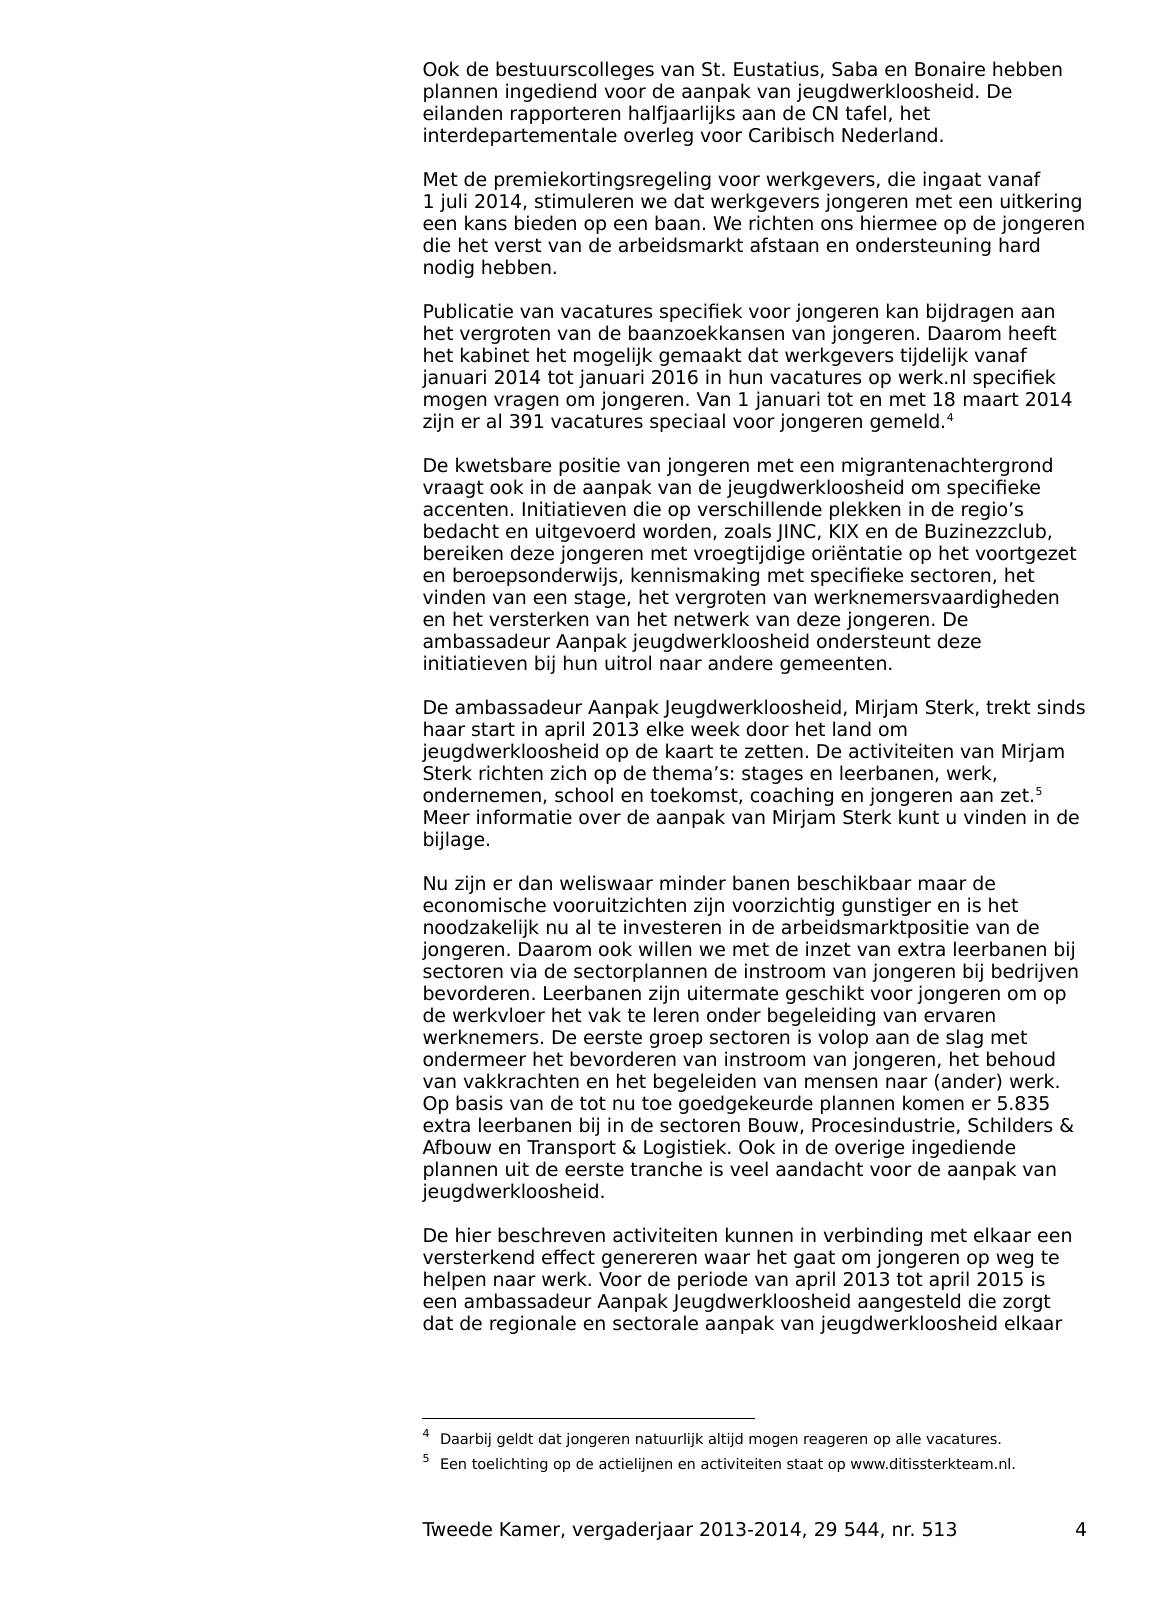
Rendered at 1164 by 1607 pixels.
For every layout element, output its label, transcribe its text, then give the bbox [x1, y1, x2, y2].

text Publicatie van vacatures specifiek voor jongeren kan bijdragen aan het vergroten van de baanzoekkansen van jongeren. Daarom heeft het kabinet het mogelijk gemaakt dat werkgevers tijdelijk vanaf januari 2014 tot januari 2016 in hun vacatures op werk.nl specifiek mogen vragen om jongeren. Van 1 januari tot en met 18 maart 2014 zijn er al 391 vacatures speciaal voor jongeren gemeld. [422, 301, 1087, 433]
text Ook de bestuurscolleges van St. Eustatius, Saba en Bonaire hebben plannen ingediend voor de aanpak van jeugdwerkloosheid. De eilanden rapporteren halfjaarlijks aan de CN tafel, het interdepartementale overleg voor Caribisch Nederland. [422, 59, 1087, 147]
text Daarbij geldt dat jongeren natuurlijk altijd mogen reageren op alle vacatures. [422, 1427, 1087, 1449]
text De ambassadeur Aanpak Jeugdwerkloosheid, Mirjam Sterk, trekt sinds haar start in april 2013 elke week door het land om jeugdwerkloosheid op de kaart te zetten. De activiteiten van Mirjam Sterk richten zich op de thema’s: stages en leerbanen, werk, ondernemen, school en toekomst, coaching en jongeren aan zet. Meer informatie over de aanpak van Mirjam Sterk kunt u vinden in de bijlage. [422, 697, 1087, 851]
text De hier beschreven activiteiten kunnen in verbinding met elkaar een versterkend effect genereren waar het gaat om jongeren op weg te helpen naar werk. Voor de periode van april 2013 tot april 2015 is een ambassadeur Aanpak Jeugdwerkloosheid aangesteld die zorgt dat de regionale en sectorale aanpak van jeugdwerkloosheid elkaar [422, 1225, 1087, 1335]
text Met de premiekortingsregeling voor werkgevers, die ingaat vanaf 1 juli 2014, stimuleren we dat werkgevers jongeren met een uitkering een kans bieden op een baan. We richten ons hiermee op de jongeren die het verst van de arbeidsmarkt afstaan en ondersteuning hard nodig hebben. [422, 169, 1087, 279]
text Nu zijn er dan weliswaar minder banen beschikbaar maar de economische vooruitzichten zijn voorzichtig gunstiger en is het noodzakelijk nu al te investeren in de arbeidsmarktpositie van de jongeren. Daarom ook willen we met de inzet van extra leerbanen bij sectoren via de sectorplannen de instroom van jongeren bij bedrijven bevorderen. Leerbanen zijn uitermate geschikt voor jongeren om op de werkvloer het vak te leren onder begeleiding van ervaren werknemers. De eerste groep sectoren is volop aan de slag met ondermeer het bevorderen van instroom van jongeren, het behoud van vakkrachten en het begeleiden van mensen naar (ander) werk. Op basis van de tot nu toe goedgekeurde plannen komen er 5.835 extra leerbanen bij in de sectoren Bouw, Procesindustrie, Schilders & Afbouw en Transport & Logistiek. Ook in de overige ingediende plannen uit de eerste tranche is veel aandacht voor de aanpak van jeugdwerkloosheid. [422, 873, 1087, 1203]
text Een toelichting op de actielijnen en activiteiten staat op www.ditissterkteam.nl. [422, 1452, 1087, 1474]
text De kwetsbare positie van jongeren met een migrantenachtergrond vraagt ook in de aanpak van de jeugdwerkloosheid om specifieke accenten. Initiatieven die op verschillende plekken in de regio’s bedacht en uitgevoerd worden, zoals JINC, KIX en de Buzinezzclub, bereiken deze jongeren met vroegtijdige oriëntatie op het voortgezet en beroepsonderwijs, kennismaking met specifieke sectoren, het vinden van een stage, het vergroten van werknemersvaardigheden en het versterken van het netwerk van deze jongeren. De ambassadeur Aanpak jeugdwerkloosheid ondersteunt deze initiatieven bij hun uitrol naar andere gemeenten. [422, 455, 1087, 675]
